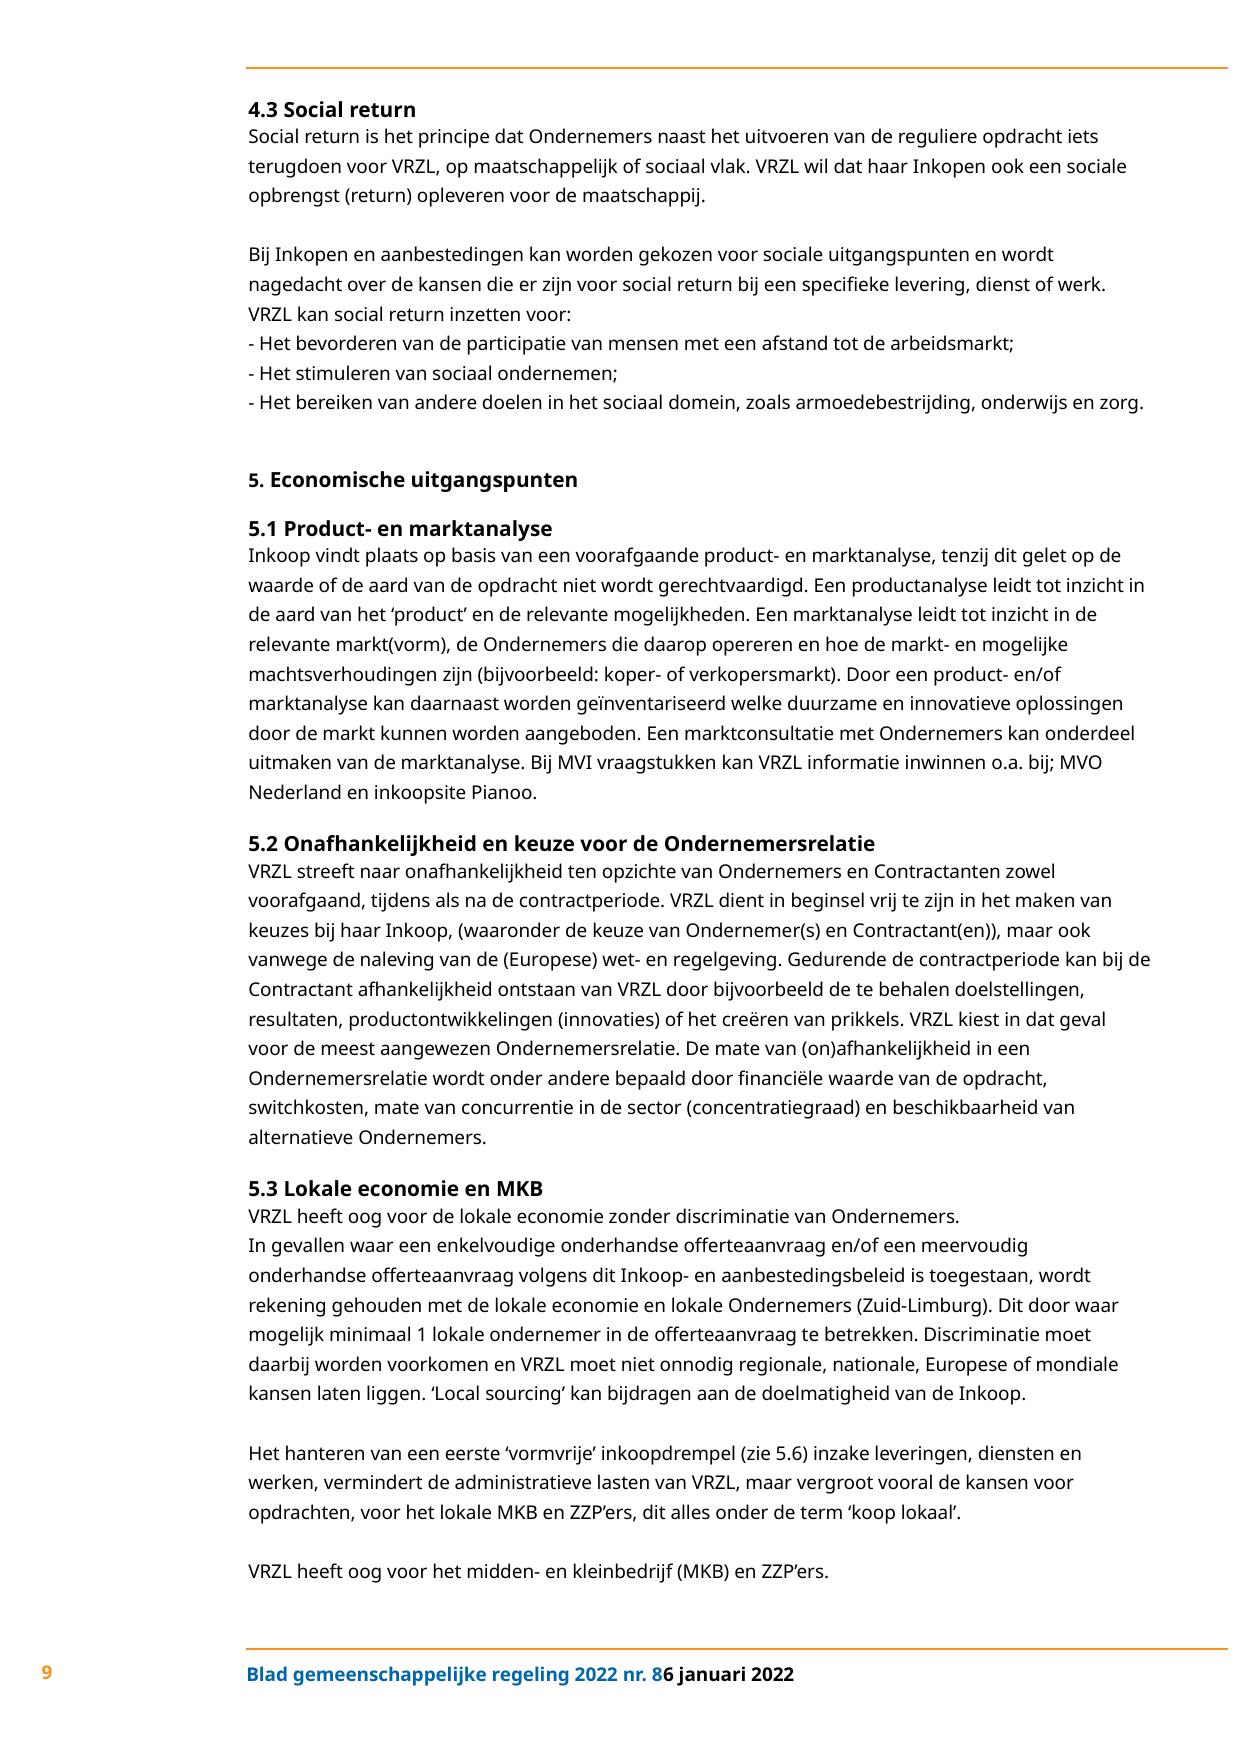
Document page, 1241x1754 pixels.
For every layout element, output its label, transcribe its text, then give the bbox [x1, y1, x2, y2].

text Het hanteren van een eerste ‘vormvrije’ inkoopdrempel (zie 5.6) inzake leveringen, diensten en werken, vermindert de administratieve lasten van VRZL, maar vergroot vooral de kansen voor opdrachten, voor het lokale MKB en ZZP’ers, dit alles onder de term ‘koop lokaal’. [248, 1440, 1152, 1524]
text 5.2 Onafhankelijkheid en keuze voor de Ondernemersrelatie [248, 829, 1152, 858]
text Bij Inkopen en aanbestedingen kan worden gekozen voor sociale uitgangspunten en wordt nagedacht over de kansen die er zijn voor social return bij een specifieke levering, dienst of werk. VRZL kan social return inzetten voor: [248, 242, 1152, 326]
picture [41, 47, 231, 172]
text - Het bevorderen van de participatie van mensen met een afstand tot de arbeidsmarkt; [248, 330, 1152, 356]
text In gevallen waar een enkelvoudige onderhandse offerteaanvraag en/of een meervoudig onderhandse offerteaanvraag volgens dit Inkoop- en aanbestedingsbeleid is toegestaan, wordt rekening gehouden met de lokale economie en lokale Ondernemers (Zuid-Limburg). Dit door waar mogelijk minimaal 1 lokale ondernemer in de offerteaanvraag te betrekken. Discriminatie moet daarbij worden voorkomen en VRZL moet niet onnodig regionale, nationale, Europese of mondiale kansen laten liggen. ‘Local sourcing’ kan bijdragen aan de doelmatigheid van de Inkoop. [248, 1233, 1152, 1406]
text VRZL heeft oog voor de lokale economie zonder discriminatie van Ondernemers. [248, 1203, 1152, 1229]
text 4.3 Social return [248, 95, 1152, 123]
text - Het bereiken van andere doelen in het sociaal domein, zoals armoedebestrijding, onderwijs en zorg. [248, 389, 1152, 415]
text Inkoop vindt plaats op basis van een voorafgaande product- en marktanalyse, tenzij dit gelet op de waarde of de aard van de opdracht niet wordt gerechtvaardigd. Een productanalyse leidt tot inzicht in de aard van het ‘product’ en de relevante mogelijkheden. Een marktanalyse leidt tot inzicht in de relevante markt(vorm), de Ondernemers die daarop opereren en hoe de markt- en mogelijke machtsverhoudingen zijn (bijvoorbeeld: koper- of verkopersmarkt). Door een product- en/of marktanalyse kan daarnaast worden geïnventariseerd welke duurzame en innovatieve oplossingen door de markt kunnen worden aangeboden. Een marktconsultatie met Ondernemers kan onderdeel uitmaken van de marktanalyse. Bij MVI vraagstukken kan VRZL informatie inwinnen o.a. bij; MVO Nederland en inkoopsite Pianoo. [248, 542, 1152, 805]
text 5.1 Product- en marktanalyse [248, 514, 1152, 542]
text 5. Economische uitgangspunten [248, 465, 1152, 493]
text - Het stimuleren van sociaal ondernemen; [248, 360, 1152, 386]
text 5.3 Lokale economie en MKB [248, 1174, 1152, 1203]
text Social return is het principe dat Ondernemers naast het uitvoeren van de reguliere opdracht iets terugdoen voor VRZL, op maatschappelijk of sociaal vlak. VRZL wil dat haar Inkopen ook een sociale opbrengst (return) opleveren voor de maatschappij. [248, 123, 1152, 208]
text VRZL streeft naar onafhankelijkheid ten opzichte van Ondernemers en Contractanten zowel voorafgaand, tijdens als na de contractperiode. VRZL dient in beginsel vrij te zijn in het maken van keuzes bij haar Inkoop, (waaronder de keuze van Ondernemer(s) en Contractant(en)), maar ook vanwege de naleving van de (Europese) wet- en regelgeving. Gedurende de contractperiode kan bij de Contractant afhankelijkheid ontstaan van VRZL door bijvoorbeeld de te behalen doelstellingen, resultaten, productontwikkelingen (innovaties) of het creëren van prikkels. VRZL kiest in dat geval voor de meest aangewezen Ondernemersrelatie. De mate van (on)afhankelijkheid in een Ondernemersrelatie wordt onder andere bepaald door financiële waarde van de opdracht, switchkosten, mate van concurrentie in de sector (concentratiegraad) en beschikbaarheid van alternatieve Ondernemers. [248, 858, 1152, 1150]
text VRZL heeft oog voor het midden- en kleinbedrijf (MKB) en ZZP’ers. [248, 1558, 1152, 1584]
